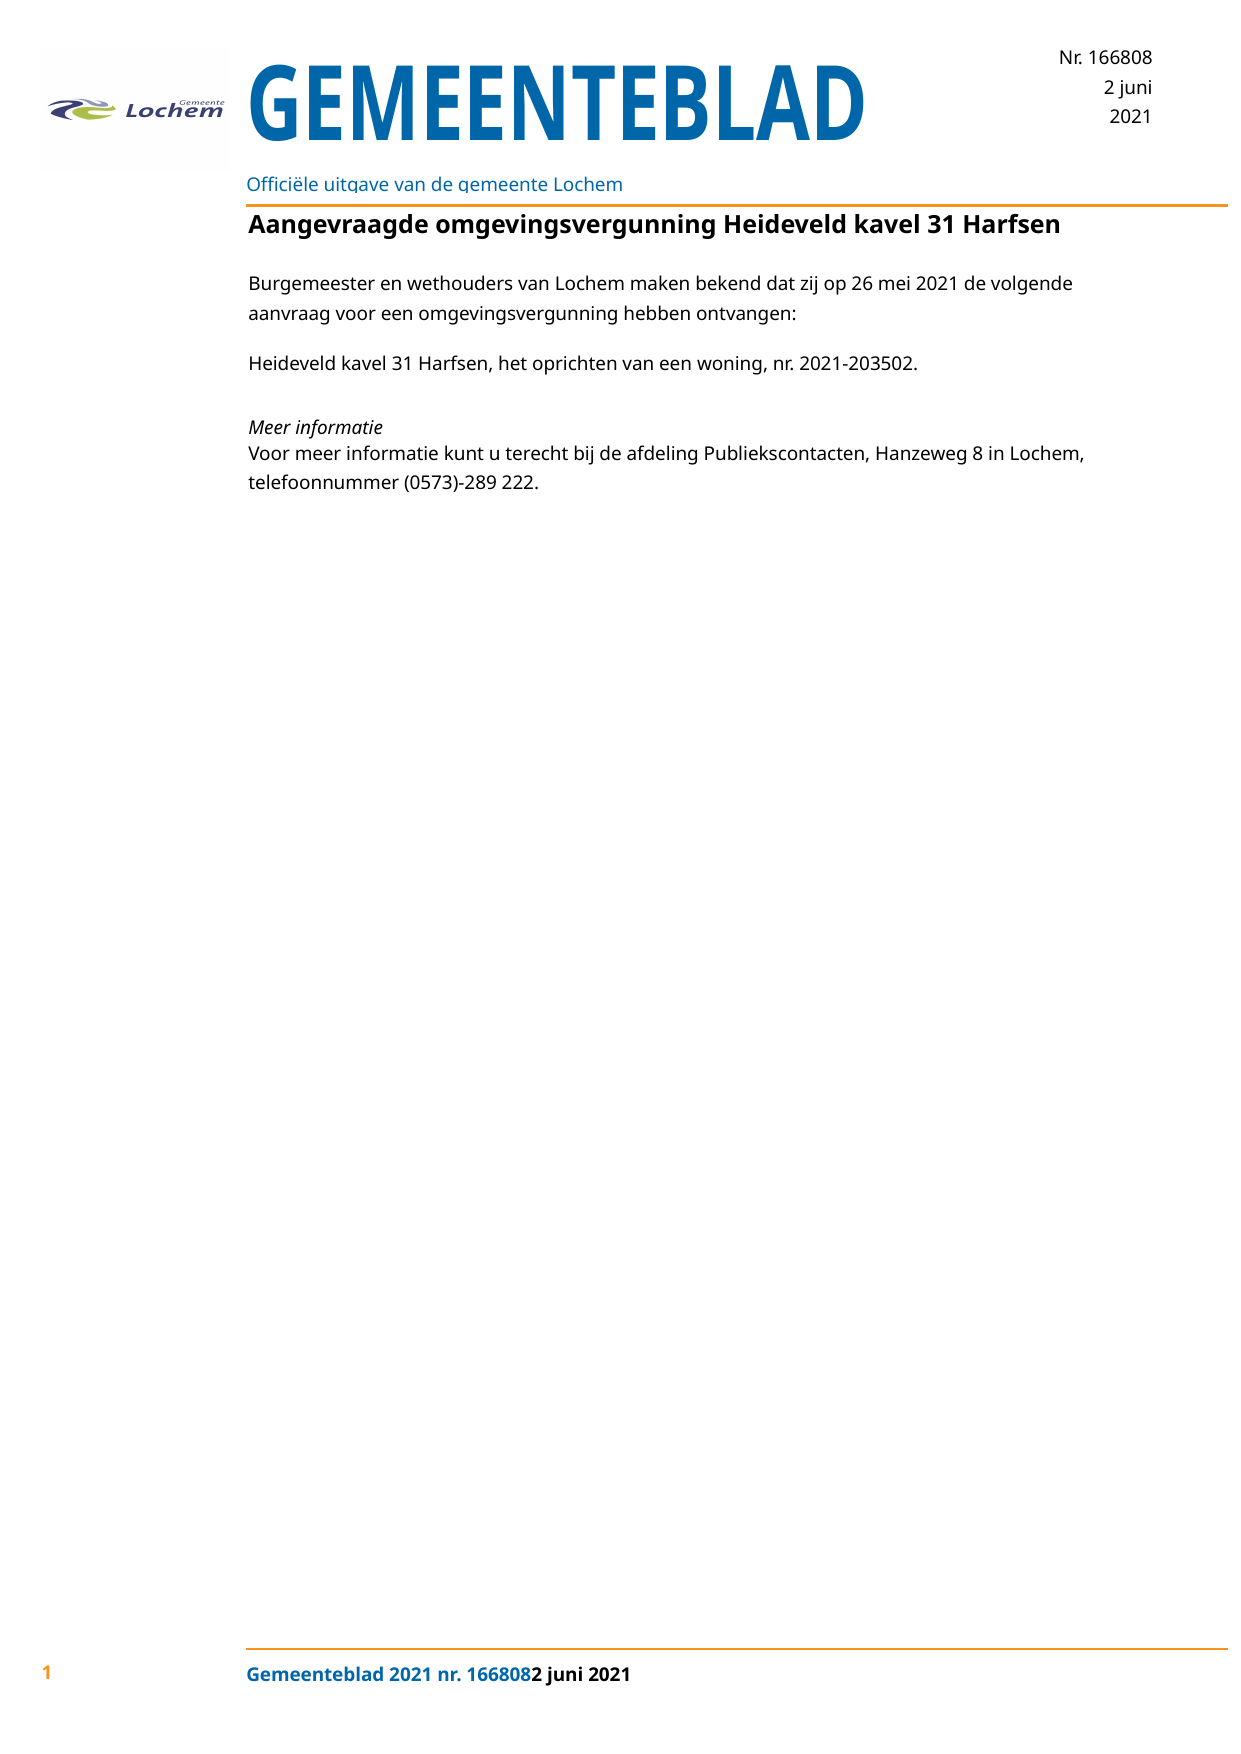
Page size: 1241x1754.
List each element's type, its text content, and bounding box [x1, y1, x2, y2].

text Heideveld kavel 31 Harfsen, het oprichten van een woning, nr. 2021-203502. [248, 350, 1152, 376]
text Meer informatie [248, 414, 1152, 440]
text Voor meer informatie kunt u terecht bij de afdeling Publiekscontacten, Hanzeweg 8 in Lochem, telefoonnummer (0573)-289 222. [248, 440, 1152, 495]
text Burgemeester en wethouders van Lochem maken bekend dat zij op 26 mei 2021 de volgende aanvraag voor een omgevingsvergunning hebben ontvangen: [248, 270, 1152, 326]
text Aangevraagde omgevingsvergunning Heideveld kavel 31 Harfsen [248, 207, 1152, 241]
picture [41, 47, 231, 172]
